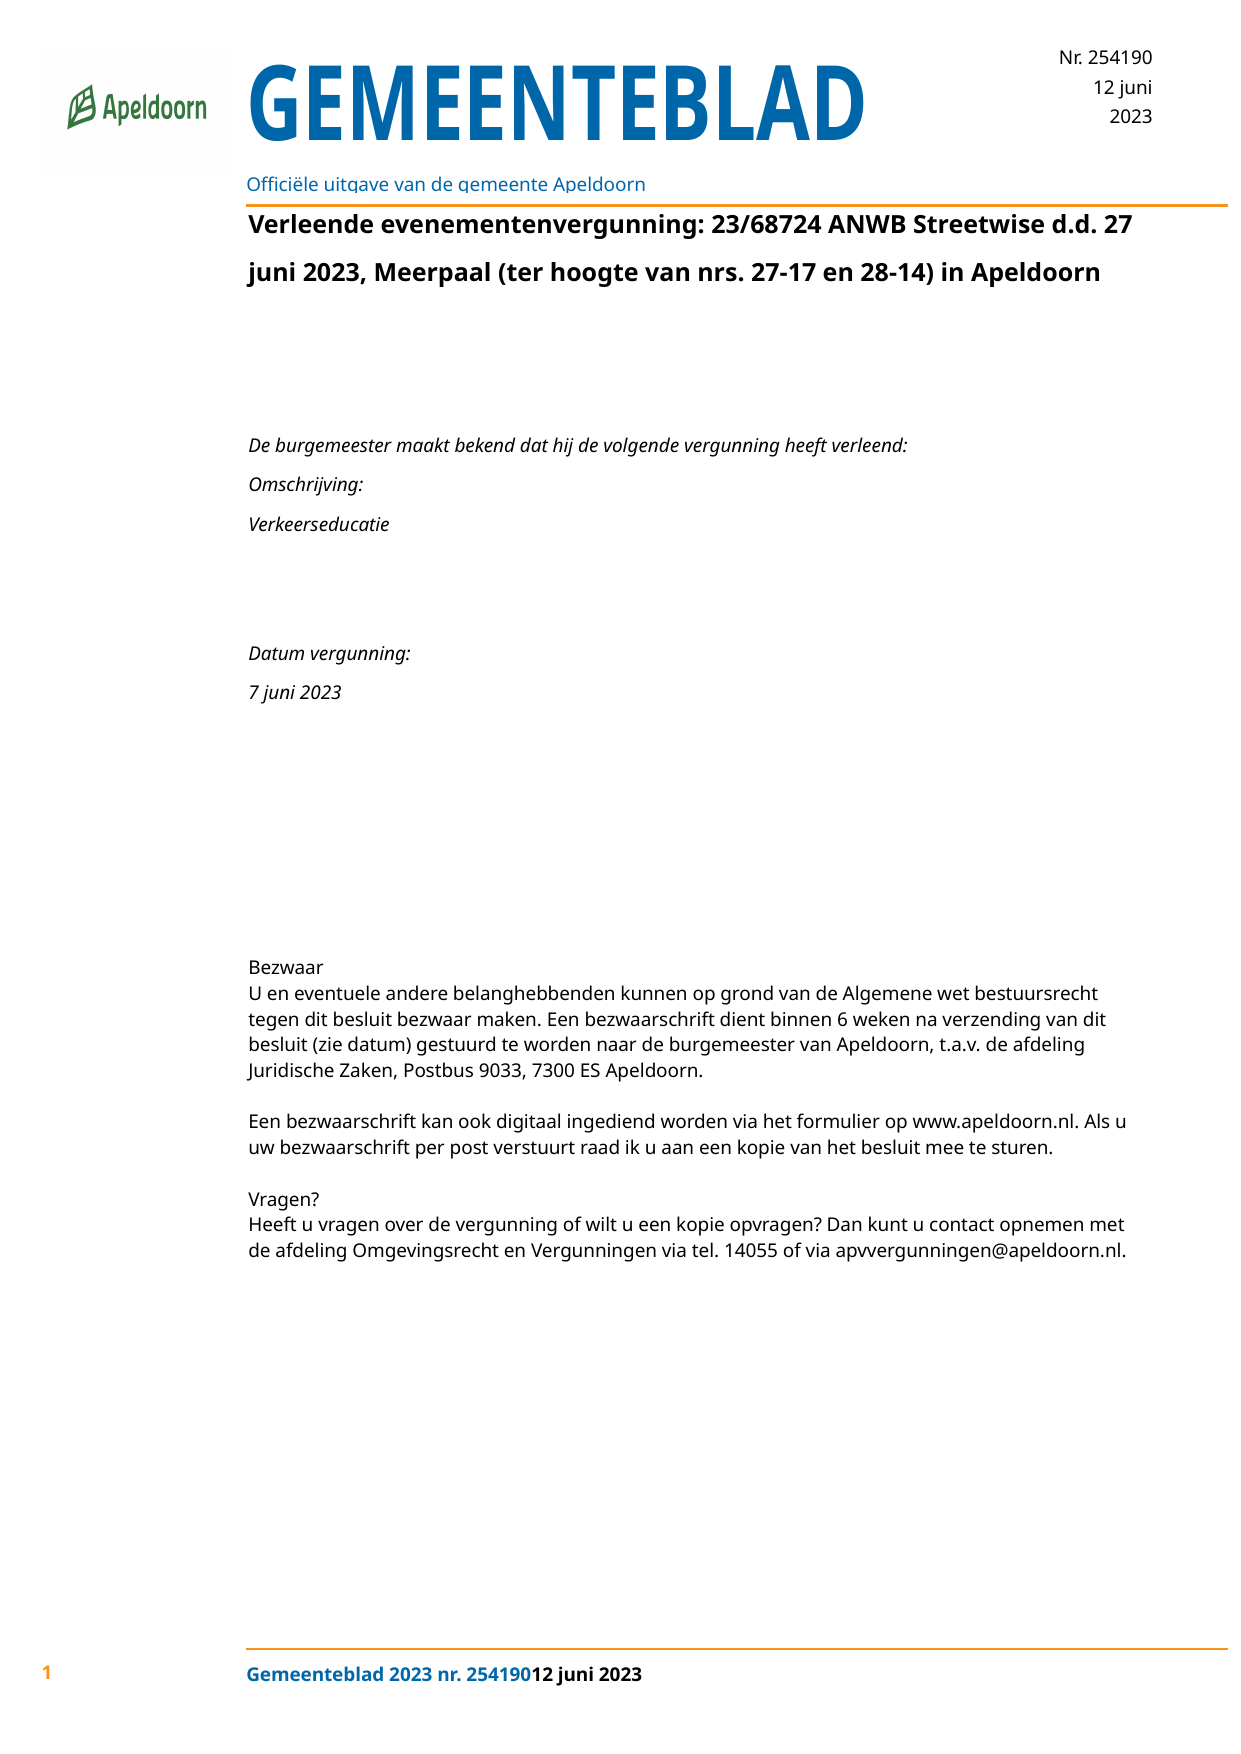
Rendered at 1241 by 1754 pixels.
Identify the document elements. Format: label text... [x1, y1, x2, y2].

text Vragen? [248, 1186, 1152, 1212]
text Verleende evenementenvergunning: 23/68724 ANWB Streetwise d.d. 27 juni 2023, Meerpaal (ter hoogte van nrs. 27-17 en 28-14) in Apeldoorn [248, 207, 1152, 288]
text Heeft u vragen over de vergunning of wilt u een kopie opvragen? Dan kunt u contact opnemen met de afdeling Omgevingsrecht en Vergunningen via tel. 14055 of via apvvergunningen@apeldoorn.nl. [248, 1212, 1152, 1263]
text Verkeerseducatie [248, 511, 1152, 537]
text U en eventuele andere belanghebbenden kunnen op grond van de Algemene wet bestuursrecht tegen dit besluit bezwaar maken. Een bezwaarschrift dient binnen 6 weken na verzending van dit besluit (zie datum) gestuurd te worden naar de burgemeester van Apeldoorn, t.a.v. de afdeling Juridische Zaken, Postbus 9033, 7300 ES Apeldoorn. [248, 980, 1152, 1083]
text Bezwaar [248, 954, 1152, 980]
text 7 juni 2023 [248, 679, 1152, 705]
text Omschrijving: [248, 472, 1152, 497]
text Datum vergunning: [248, 640, 1152, 666]
text De burgemeester maakt bekend dat hij de volgende vergunning heeft verleend: [248, 432, 1152, 458]
picture [41, 47, 231, 172]
text Een bezwaarschrift kan ook digitaal ingediend worden via het formulier op www.apeldoorn.nl. Als u uw bezwaarschrift per post verstuurt raad ik u aan een kopie van het besluit mee te sturen. [248, 1109, 1152, 1160]
